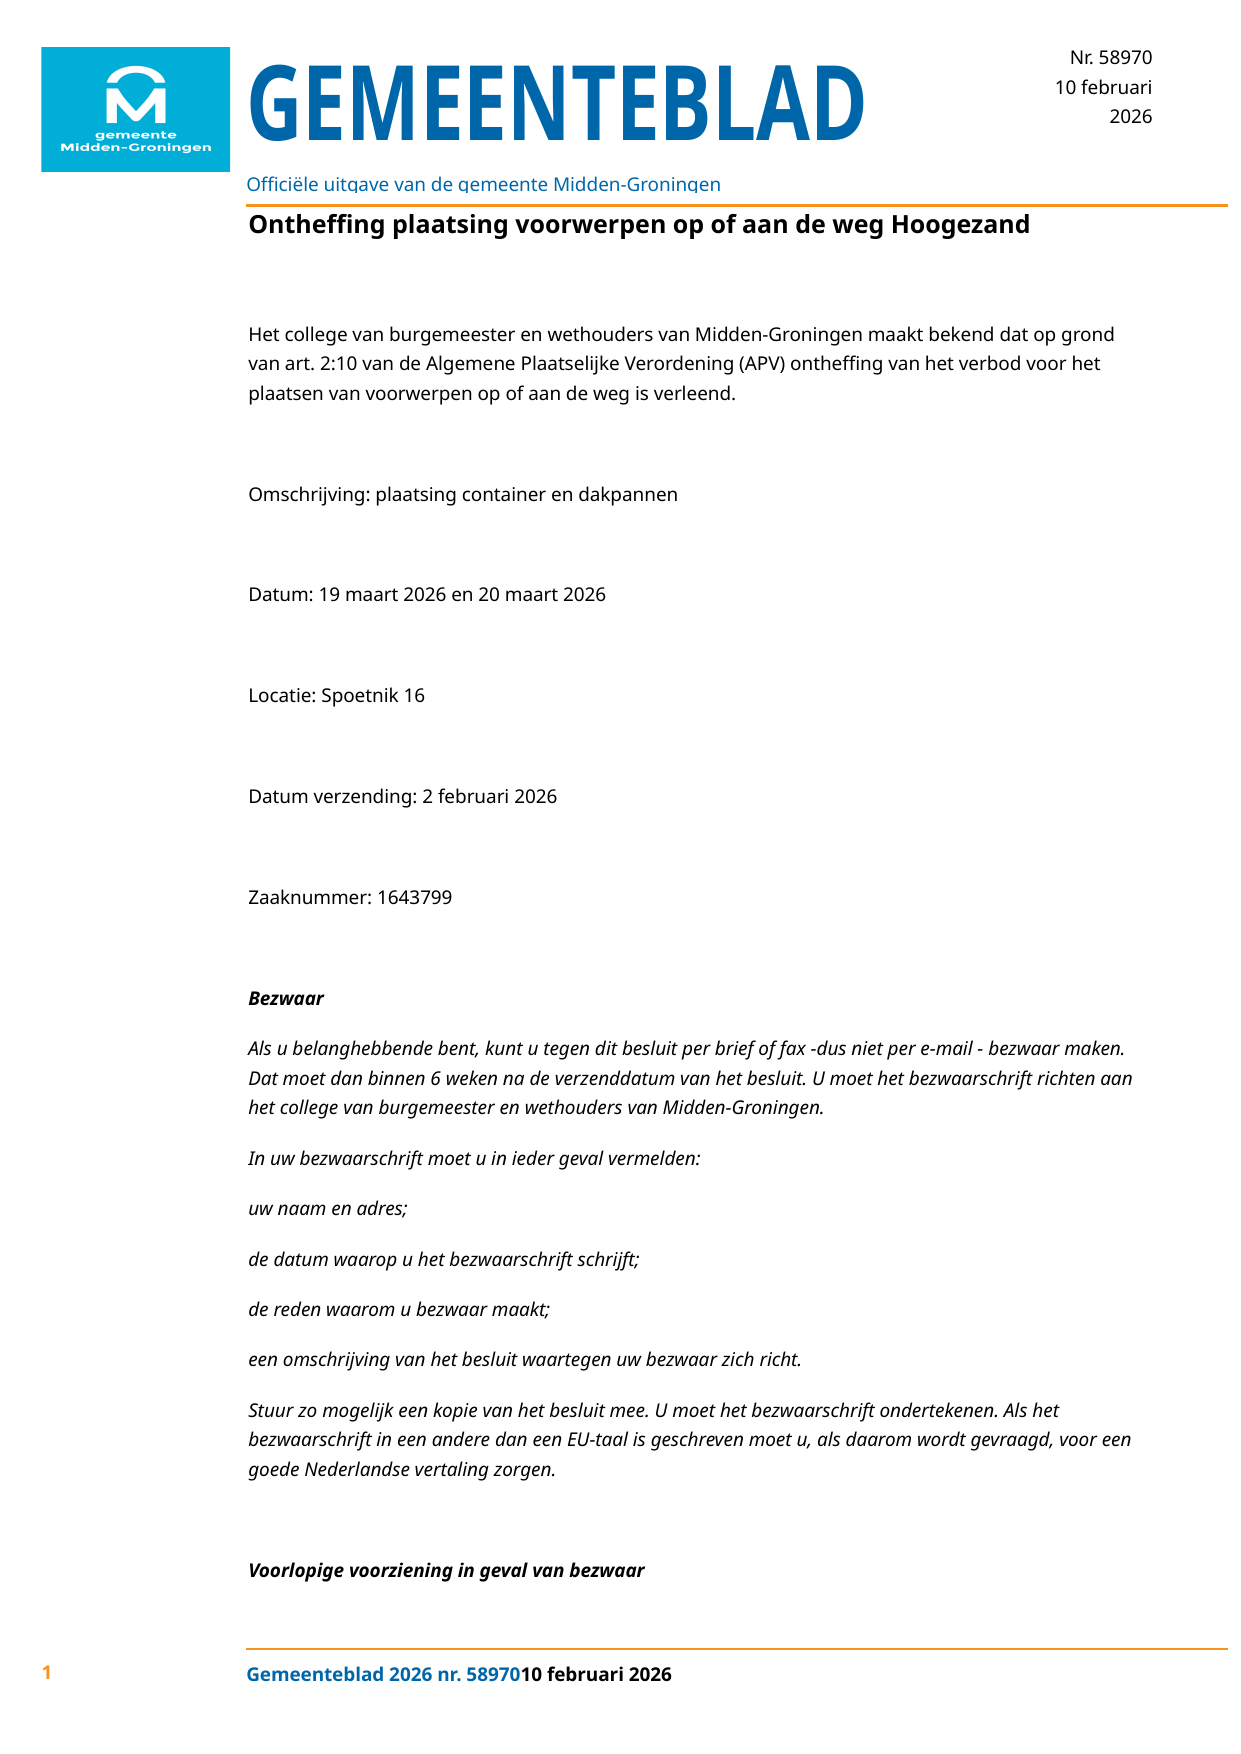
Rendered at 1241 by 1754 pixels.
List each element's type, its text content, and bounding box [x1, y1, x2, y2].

text Bezwaar [248, 985, 1152, 1011]
text Omschrijving: plaatsing container en dakpannen [248, 481, 1152, 506]
text uw naam en adres; [248, 1195, 1152, 1221]
text Locatie: Spoetnik 16 [248, 682, 1152, 708]
picture [108, 66, 164, 82]
text Zaaknummer: 1643799 [248, 884, 1152, 910]
text Het college van burgemeester en wethouders van Midden-Groningen maakt bekend dat op grond van art. 2:10 van de Algemene Plaatselijke Verordening (APV) ontheffing van het verbod voor het plaatsen van voorwerpen op of aan de weg is verleend. [248, 321, 1152, 406]
text Datum: 19 maart 2026 en 20 maart 2026 [248, 582, 1152, 607]
text Als u belanghebbende bent, kunt u tegen dit besluit per brief of fax -dus niet per e-mail - bezwaar maken. Dat moet dan binnen 6 weken na de verzenddatum van het besluit. U moet het bezwaarschrift richten aan het college van burgemeester en wethouders van Midden-Groningen. [248, 1035, 1152, 1120]
text Ontheffing plaatsing voorwerpen op of aan de weg Hoogezand [248, 207, 1152, 241]
picture [184, 146, 190, 153]
picture [107, 89, 165, 122]
text In uw bezwaarschrift moet u in ieder geval vermelden: [248, 1145, 1152, 1171]
text Stuur zo mogelijk een kopie van het besluit mee. U moet het bezwaarschrift ondertekenen. Als het bezwaarschrift in een andere dan een EU-taal is geschreven moet u, als daarom wordt gevraagd, voor een goede Nederlandse vertaling zorgen. [248, 1397, 1152, 1482]
text Datum verzending: 2 februari 2026 [248, 783, 1152, 809]
text de reden waarom u bezwaar maakt; [248, 1296, 1152, 1322]
text de datum waarop u het bezwaarschrift schrijft; [248, 1246, 1152, 1271]
text een omschrijving van het besluit waartegen uw bezwaar zich richt. [248, 1347, 1152, 1372]
text Voorlopige voorziening in geval van bezwaar [248, 1557, 1152, 1583]
